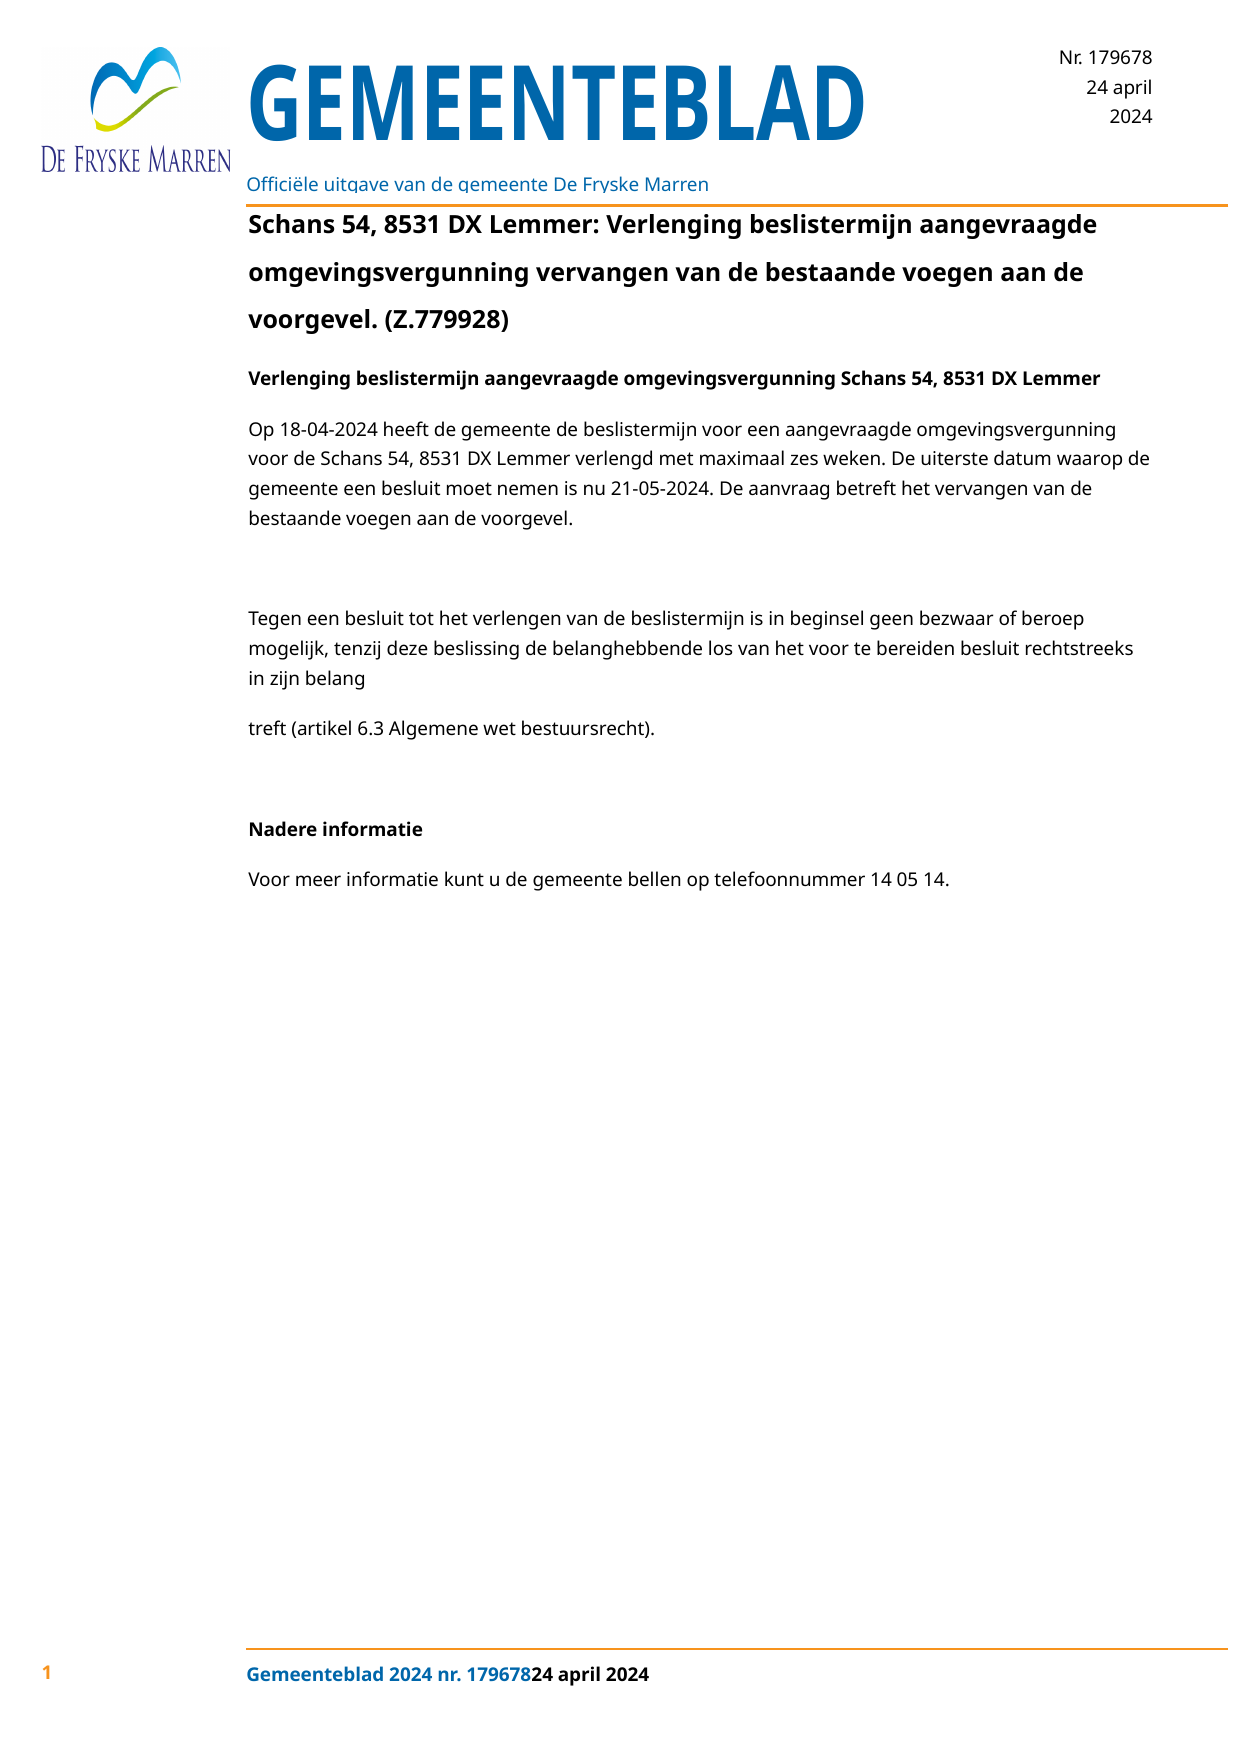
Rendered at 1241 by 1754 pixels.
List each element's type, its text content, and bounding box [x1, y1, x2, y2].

text Schans 54, 8531 DX Lemmer: Verlenging beslistermijn aangevraagde omgevingsvergunning vervangen van de bestaande voegen aan de voorgevel. (Z.779928) [248, 207, 1152, 336]
text Op 18-04-2024 heeft de gemeente de beslistermijn voor een aangevraagde omgevingsvergunning voor de Schans 54, 8531 DX Lemmer verlengd met maximaal zes weken. De uiterste datum waarop de gemeente een besluit moet nemen is nu 21-05-2024. De aanvraag betreft het vervangen van de bestaande voegen aan de voorgevel. [248, 416, 1152, 530]
picture [41, 47, 231, 172]
text Voor meer informatie kunt u de gemeente bellen op telefoonnummer 14 05 14. [248, 866, 1152, 892]
text Tegen een besluit tot het verlengen van de beslistermijn is in beginsel geen bezwaar of beroep mogelijk, tenzij deze beslissing de belanghebbende los van het voor te bereiden besluit rechtstreeks in zijn belang [248, 606, 1152, 690]
text treft (artikel 6.3 Algemene wet bestuursrecht). [248, 715, 1152, 741]
text Verlenging beslistermijn aangevraagde omgevingsvergunning Schans 54, 8531 DX Lemmer [248, 366, 1152, 391]
text Nadere informatie [248, 816, 1152, 842]
